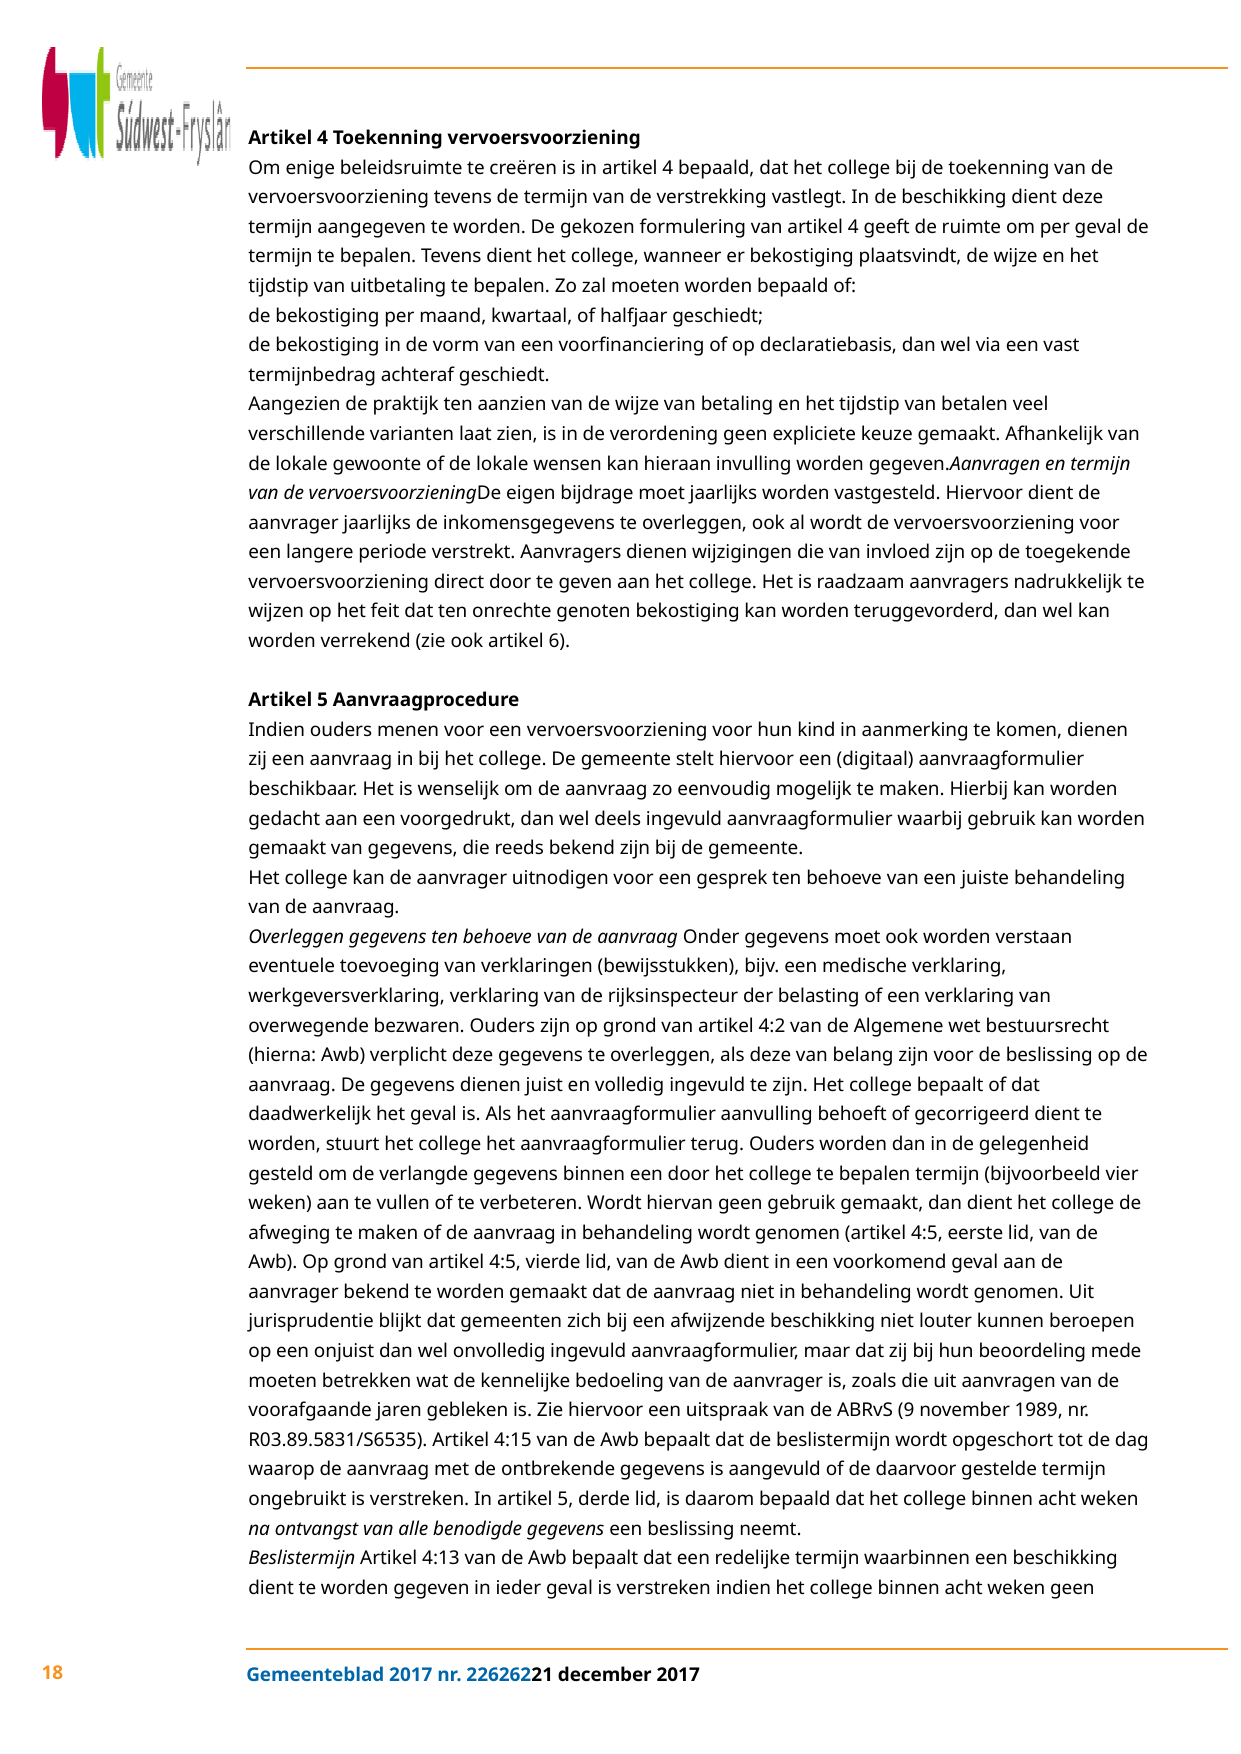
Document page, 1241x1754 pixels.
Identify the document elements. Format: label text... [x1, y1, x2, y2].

text Indien ouders menen voor een vervoersvoorziening voor hun kind in aanmerking te komen, dienen zij een aanvraag in bij het college. De gemeente stelt hiervoor een (digitaal) aanvraagformulier beschikbaar. Het is wenselijk om de aanvraag zo eenvoudig mogelijk te maken. Hierbij kan worden gedacht aan een voorgedrukt, dan wel deels ingevuld aanvraagformulier waarbij gebruik kan worden gemaakt van gegevens, die reeds bekend zijn bij de gemeente. [248, 716, 1152, 860]
text Artikel 5 Aanvraagprocedure [248, 686, 1152, 712]
text Artikel 4 Toekenning vervoersvoorziening [248, 124, 1152, 150]
text de bekostiging per maand, kwartaal, of halfjaar geschiedt; [248, 302, 1152, 328]
text de bekostiging in de vorm van een voorfinanciering of op declaratiebasis, dan wel via een vast termijnbedrag achteraf geschiedt. [248, 331, 1152, 387]
text Het college kan de aanvrager uitnodigen voor een gesprek ten behoeve van een juiste behandeling van de aanvraag. [248, 864, 1152, 919]
text Aangezien de praktijk ten aanzien van de wijze van betaling en het tijdstip van betalen veel verschillende varianten laat zien, is in de verordening geen expliciete keuze gemaakt. Afhankelijk van de lokale gewoonte of de lokale wensen kan hieraan invulling worden gegeven.Aanvragen en termijn van de vervoersvoorzieningDe eigen bijdrage moet jaarlijks worden vastgesteld. Hiervoor dient de aanvrager jaarlijks de inkomensgegevens te overleggen, ook al wordt de vervoersvoorziening voor een langere periode verstrekt. Aanvragers dienen wijzigingen die van invloed zijn op de toegekende vervoersvoorziening direct door te geven aan het college. Het is raadzaam aanvragers nadrukkelijk te wijzen op het feit dat ten onrechte genoten bekostiging kan worden teruggevorderd, dan wel kan worden verrekend (zie ook artikel 6). [248, 391, 1152, 653]
text Beslistermijn Artikel 4:13 van de Awb bepaalt dat een redelijke termijn waarbinnen een beschikking dient te worden gegeven in ieder geval is verstreken indien het college binnen acht weken geen [248, 1544, 1152, 1600]
picture [41, 47, 231, 172]
text Om enige beleidsruimte te creëren is in artikel 4 bepaald, dat het college bij de toekenning van de vervoersvoorziening tevens de termijn van de verstrekking vastlegt. In de beschikking dient deze termijn aangegeven te worden. De gekozen formulering van artikel 4 geeft de ruimte om per geval de termijn te bepalen. Tevens dient het college, wanneer er bekostiging plaatsvindt, de wijze en het tijdstip van uitbetaling te bepalen. Zo zal moeten worden bepaald of: [248, 154, 1152, 298]
text Overleggen gegevens ten behoeve van de aanvraag Onder gegevens moet ook worden verstaan eventuele toevoeging van verklaringen (bewijsstukken), bijv. een medische verklaring, werkgeversverklaring, verklaring van de rijksinspecteur der belasting of een verklaring van overwegende bezwaren. Ouders zijn op grond van artikel 4:2 van de Algemene wet bestuursrecht (hierna: Awb) verplicht deze gegevens te overleggen, als deze van belang zijn voor de beslissing op de aanvraag. De gegevens dienen juist en volledig ingevuld te zijn. Het college bepaalt of dat daadwerkelijk het geval is. Als het aanvraagformulier aanvulling behoeft of gecorrigeerd dient te worden, stuurt het college het aanvraagformulier terug. Ouders worden dan in de gelegenheid gesteld om de verlangde gegevens binnen een door het college te bepalen termijn (bijvoorbeeld vier weken) aan te vullen of te verbeteren. Wordt hiervan geen gebruik gemaakt, dan dient het college de afweging te maken of de aanvraag in behandeling wordt genomen (artikel 4:5, eerste lid, van de Awb). Op grond van artikel 4:5, vierde lid, van de Awb dient in een voorkomend geval aan de aanvrager bekend te worden gemaakt dat de aanvraag niet in behandeling wordt genomen. Uit jurisprudentie blijkt dat gemeenten zich bij een afwijzende beschikking niet louter kunnen beroepen op een onjuist dan wel onvolledig ingevuld aanvraagformulier, maar dat zij bij hun beoordeling mede moeten betrekken wat de kennelijke bedoeling van de aanvrager is, zoals die uit aanvragen van de voorafgaande jaren gebleken is. Zie hiervoor een uitspraak van de ABRvS (9 november 1989, nr. R03.89.5831/S6535). Artikel 4:15 van de Awb bepaalt dat de beslistermijn wordt opgeschort tot de dag waarop de aanvraag met de ontbrekende gegevens is aangevuld of de daarvoor gestelde termijn ongebruikt is verstreken. In artikel 5, derde lid, is daarom bepaald dat het college binnen acht weken na ontvangst van alle benodigde gegevens een beslissing neemt. [248, 923, 1152, 1541]
